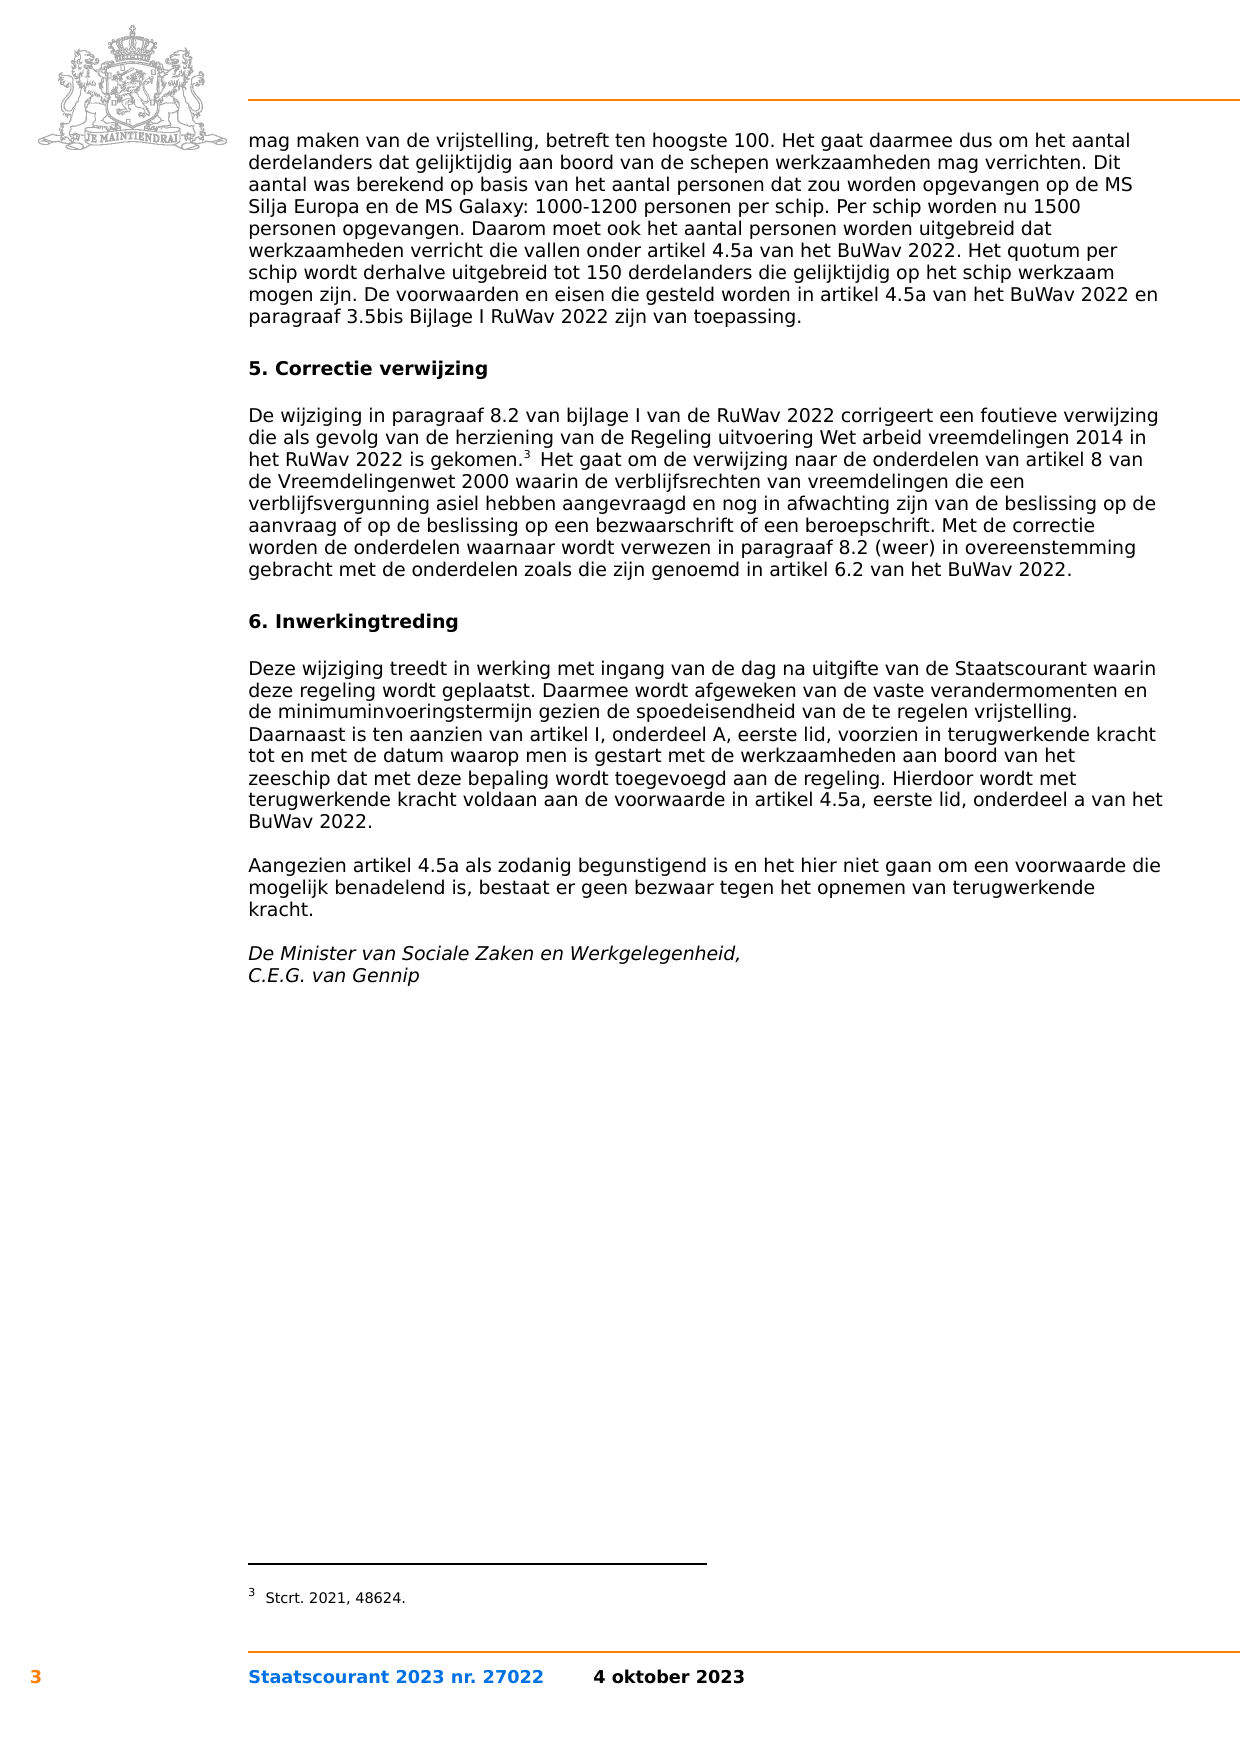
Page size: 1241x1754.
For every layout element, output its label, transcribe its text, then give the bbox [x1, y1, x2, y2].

text De Minister van Sociale Zaken en Werkgelegenheid, C.E.G. van Gennip [248, 943, 1163, 987]
text Deze wijziging treedt in werking met ingang van de dag na uitgifte van de Staatscourant waarin deze regeling wordt geplaatst. Daarmee wordt afgeweken van de vaste verandermomenten en de minimuminvoeringstermijn gezien de spoedeisendheid van de te regelen vrijstelling. Daarnaast is ten aanzien van artikel I, onderdeel A, eerste lid, voorzien in terugwerkende kracht tot en met de datum waarop men is gestart met de werkzaamheden aan boord van het zeeschip dat met deze bepaling wordt toegevoegd aan de regeling. Hierdoor wordt met terugwerkende kracht voldaan aan de voorwaarde in artikel 4.5a, eerste lid, onderdeel a van het BuWav 2022. [248, 657, 1163, 833]
subtitle 5. Correctie verwijzing [248, 358, 1163, 380]
text Aangezien artikel 4.5a als zodanig begunstigend is en het hier niet gaan om een voorwaarde die mogelijk benadelend is, bestaat er geen bezwaar tegen het opnemen van terugwerkende kracht. [248, 855, 1163, 921]
text De wijziging in paragraaf 8.2 van bijlage I van de RuWav 2022 corrigeert een foutieve verwijzing die als gevolg van de herziening van de Regeling uitvoering Wet arbeid vreemdelingen 2014 in het RuWav 2022 is gekomen. Het gaat om de verwijzing naar de onderdelen van artikel 8 van de Vreemdelingenwet 2000 waarin de verblijfsrechten van vreemdelingen die een verblijfsvergunning asiel hebben aangevraagd en nog in afwachting zijn van de beslissing op de aanvraag of op de beslissing op een bezwaarschrift of een beroepschrift. Met de correctie worden de onderdelen waarnaar wordt verwezen in paragraaf 8.2 (weer) in overeenstemming gebracht met de onderdelen zoals die zijn genoemd in artikel 6.2 van het BuWav 2022. [248, 405, 1163, 581]
subtitle 6. Inwerkingtreding [248, 611, 1163, 632]
text Stcrt. 2021, 48624. [248, 1586, 1163, 1608]
text mag maken van de vrijstelling, betreft ten hoogste 100. Het gaat daarmee dus om het aantal derdelanders dat gelijktijdig aan boord van de schepen werkzaamheden mag verrichten. Dit aantal was berekend op basis van het aantal personen dat zou worden opgevangen op de MS Silja Europa en de MS Galaxy: 1000-1200 personen per schip. Per schip worden nu 1500 personen opgevangen. Daarom moet ook het aantal personen worden uitgebreid dat werkzaamheden verricht die vallen onder artikel 4.5a van het BuWav 2022. Het quotum per schip wordt derhalve uitgebreid tot 150 derdelanders die gelijktijdig op het schip werkzaam mogen zijn. De voorwaarden en eisen die gesteld worden in artikel 4.5a van het BuWav 2022 en paragraaf 3.5bis Bijlage I RuWav 2022 zijn van toepassing. [248, 130, 1163, 328]
picture [38, 25, 227, 150]
